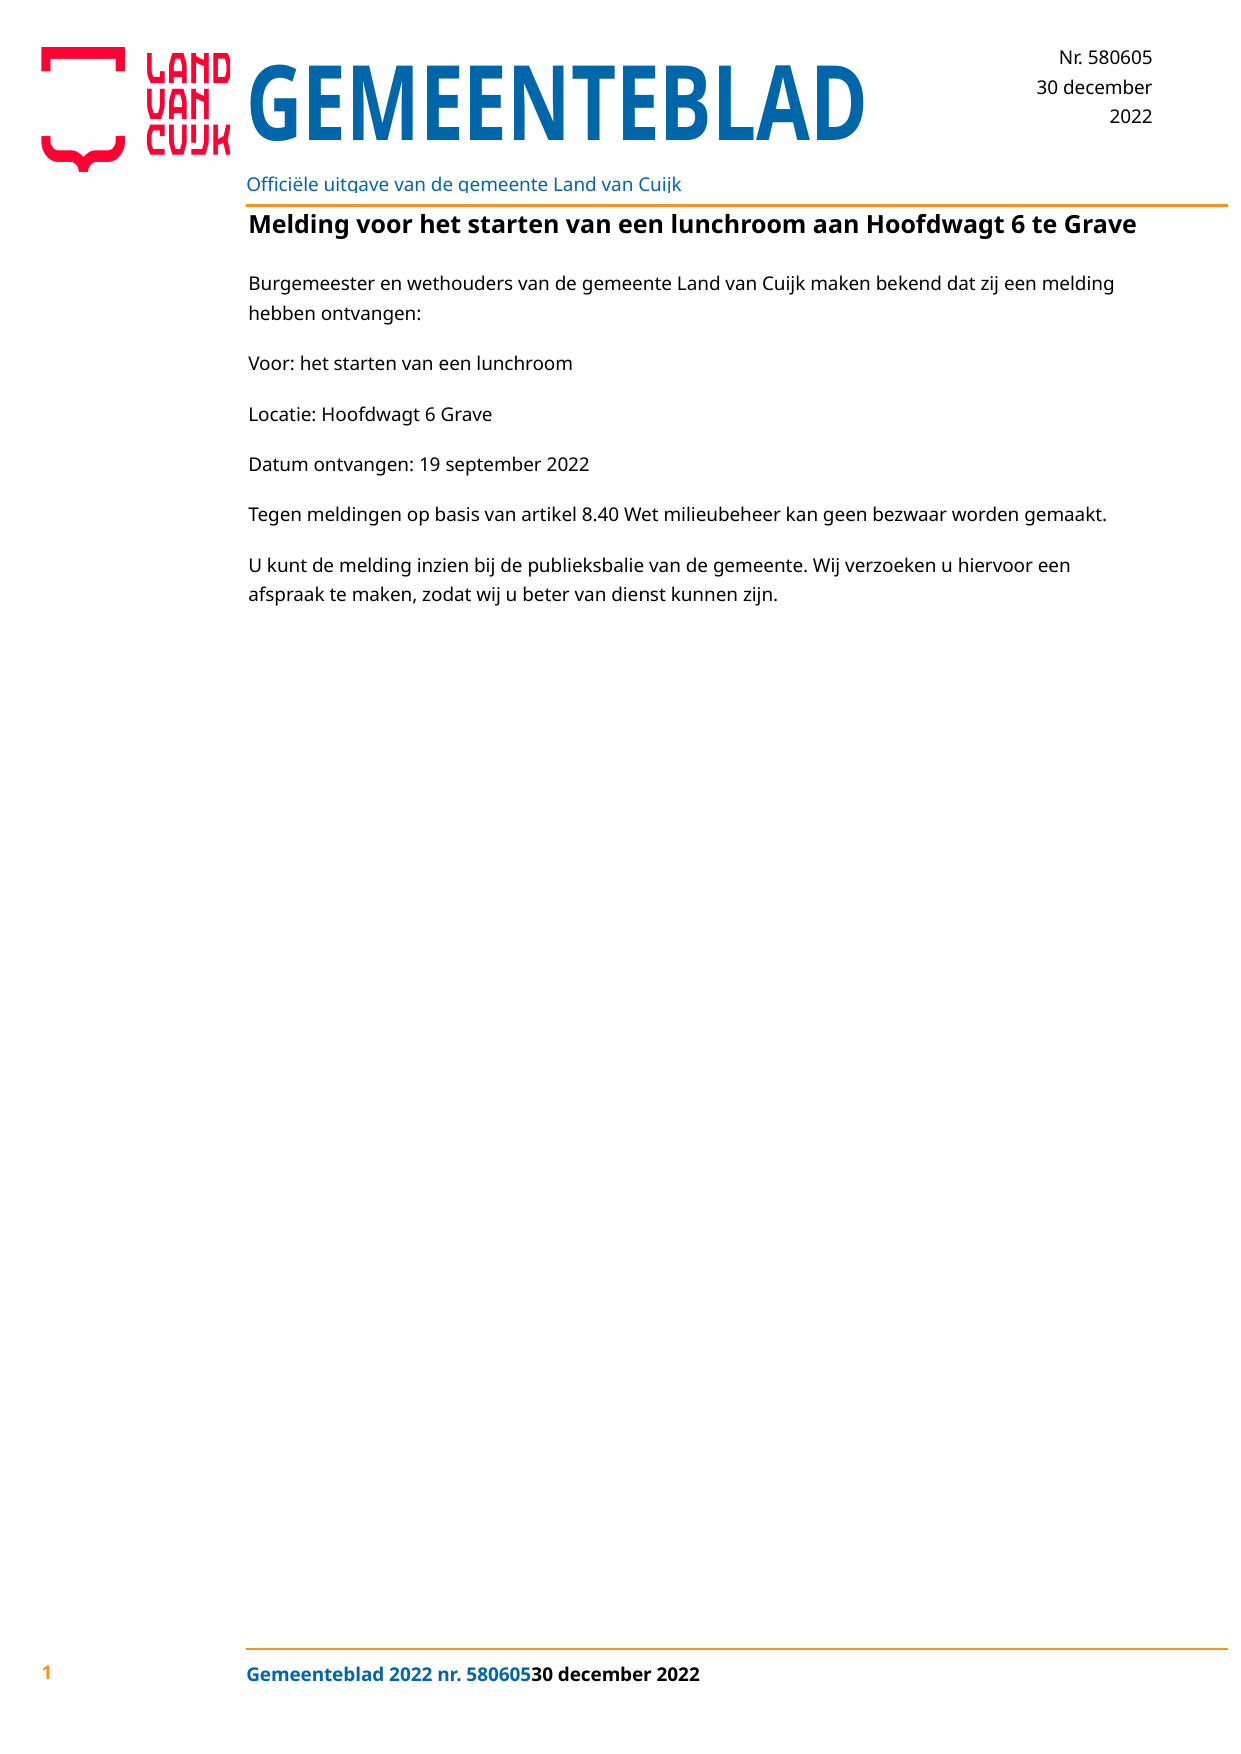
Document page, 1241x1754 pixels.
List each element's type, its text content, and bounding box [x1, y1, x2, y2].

text Melding voor het starten van een lunchroom aan Hoofdwagt 6 te Grave [248, 207, 1152, 241]
text Locatie: Hoofdwagt 6 Grave [248, 401, 1152, 426]
text U kunt de melding inzien bij de publieksbalie van de gemeente. Wij verzoeken u hiervoor een afspraak te maken, zodat wij u beter van dienst kunnen zijn. [248, 552, 1152, 607]
text Voor: het starten van een lunchroom [248, 350, 1152, 376]
text Datum ontvangen: 19 september 2022 [248, 451, 1152, 477]
text Burgemeester en wethouders van de gemeente Land van Cuijk maken bekend dat zij een melding hebben ontvangen: [248, 270, 1152, 326]
picture [41, 47, 231, 172]
text Tegen meldingen op basis van artikel 8.40 Wet milieubeheer kan geen bezwaar worden gemaakt. [248, 502, 1152, 527]
